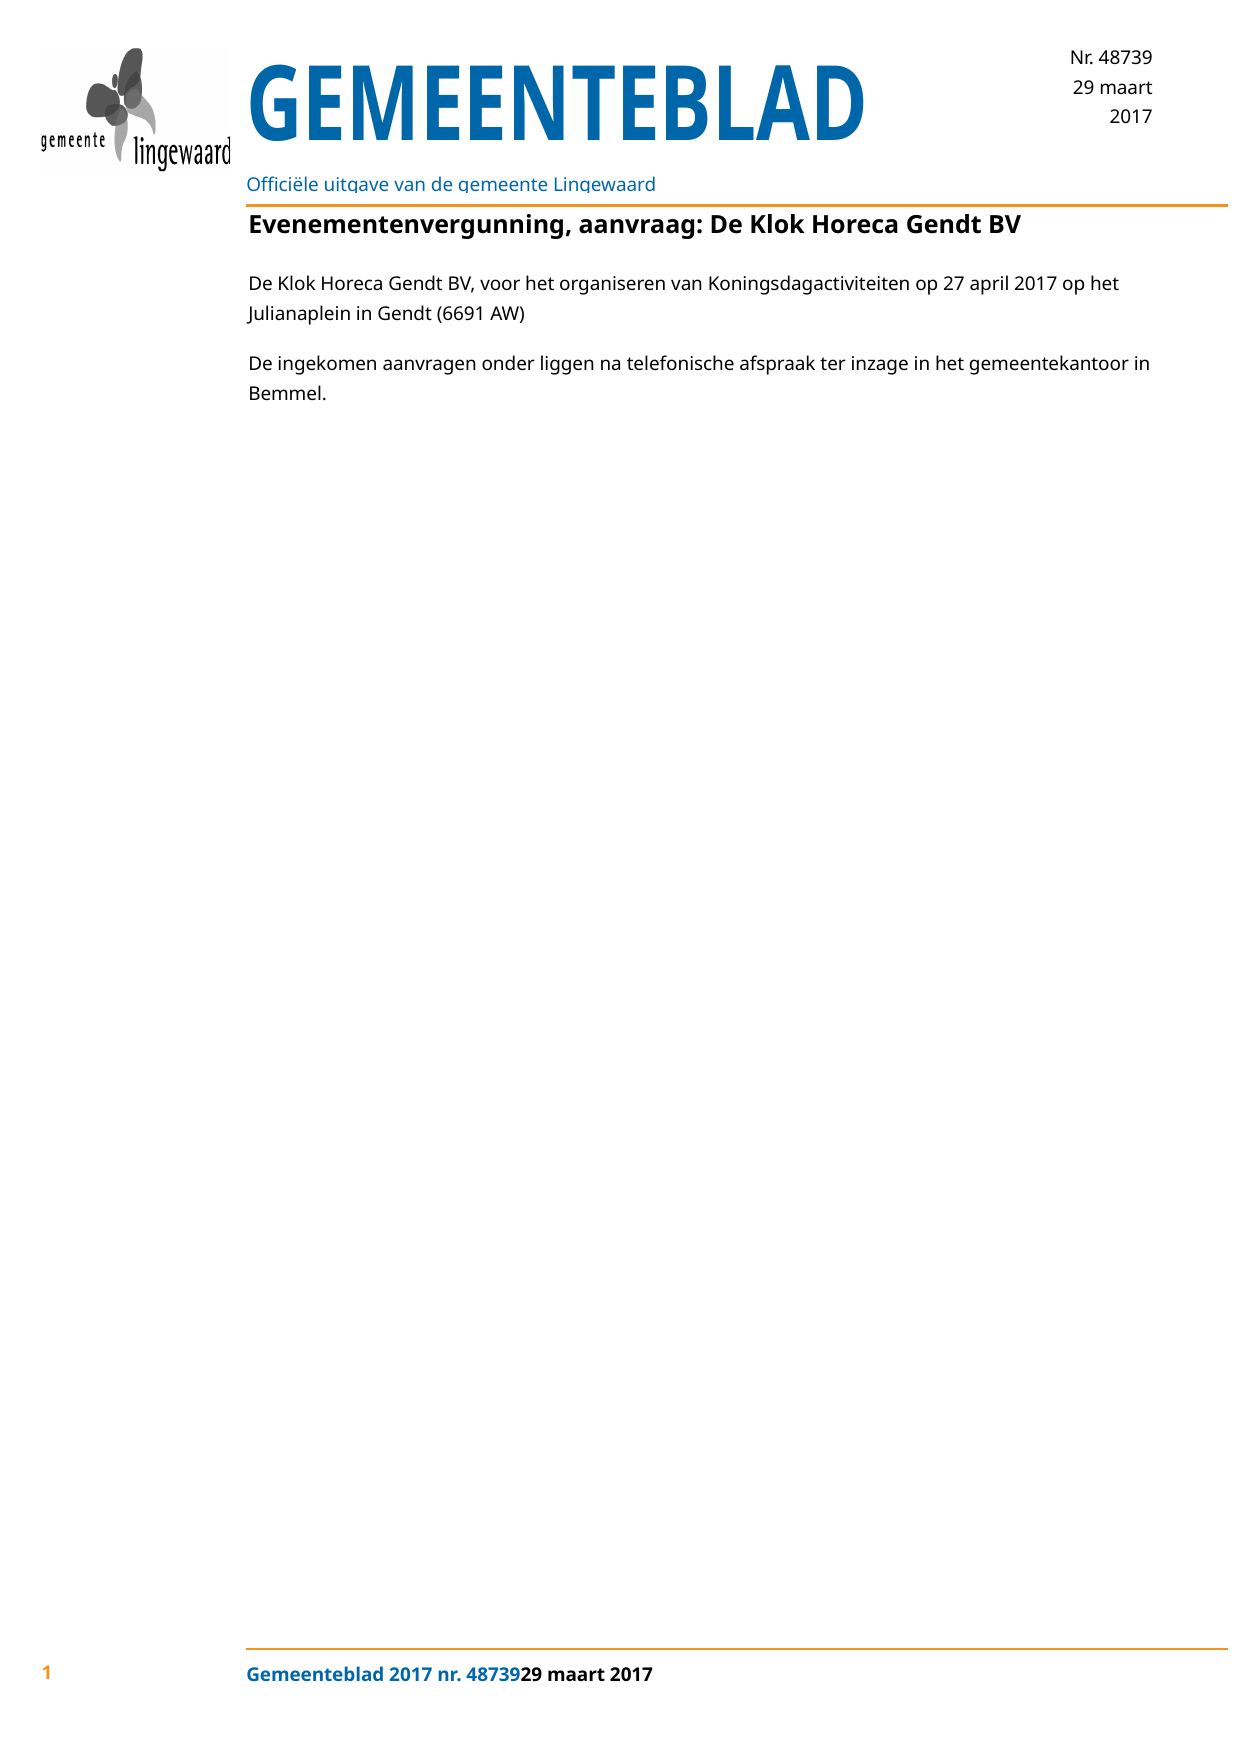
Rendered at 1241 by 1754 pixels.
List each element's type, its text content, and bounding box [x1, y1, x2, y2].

picture [41, 47, 231, 172]
text Evenementenvergunning, aanvraag: De Klok Horeca Gendt BV [248, 207, 1152, 241]
text De ingekomen aanvragen onder liggen na telefonische afspraak ter inzage in het gemeentekantoor in Bemmel. [248, 350, 1152, 406]
text De Klok Horeca Gendt BV, voor het organiseren van Koningsdagactiviteiten op 27 april 2017 op het Julianaplein in Gendt (6691 AW) [248, 270, 1152, 326]
